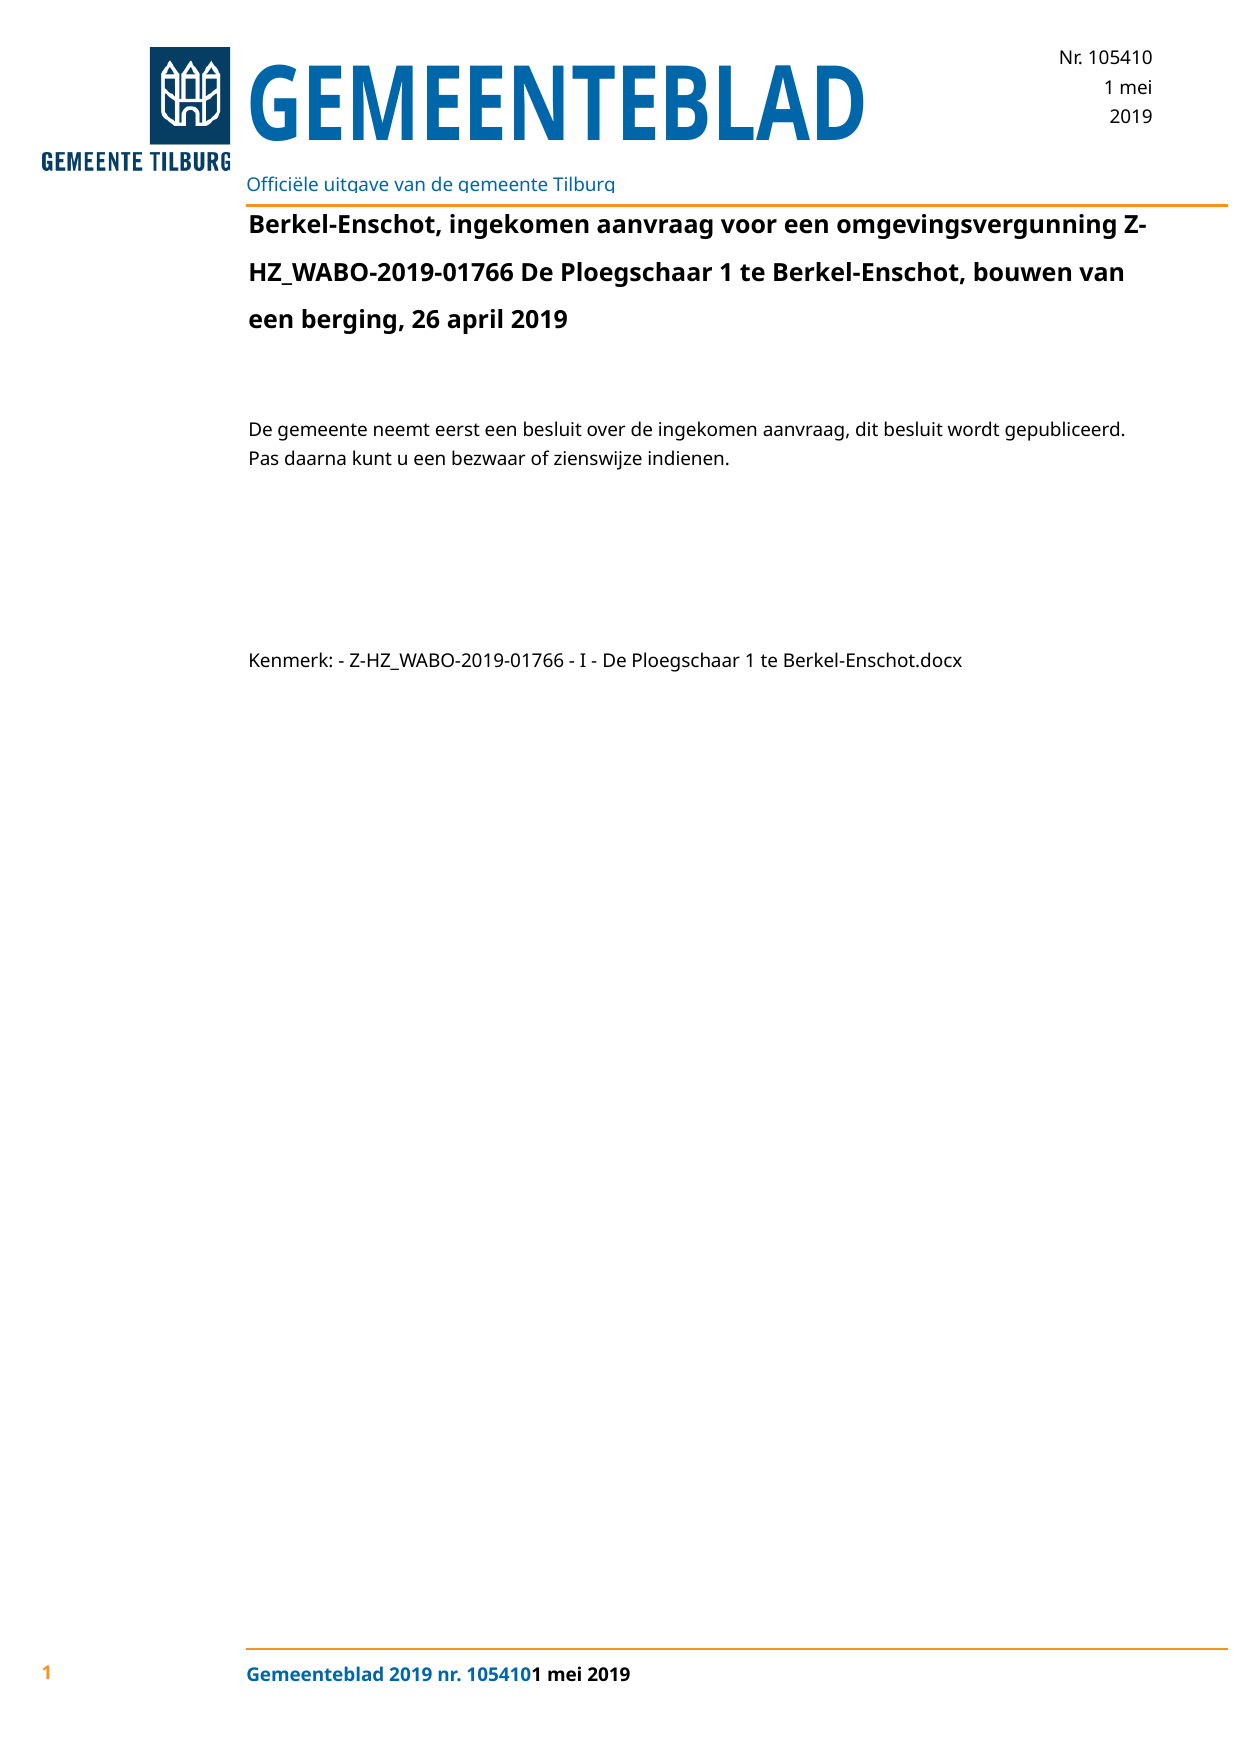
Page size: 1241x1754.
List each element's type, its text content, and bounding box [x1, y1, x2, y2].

picture [41, 47, 231, 172]
text De gemeente neemt eerst een besluit over de ingekomen aanvraag, dit besluit wordt gepubliceerd. Pas daarna kunt u een bezwaar of zienswijze indienen. [248, 416, 1152, 471]
text Berkel-Enschot, ingekomen aanvraag voor een omgevingsvergunning Z-HZ_WABO-2019-01766 De Ploegschaar 1 te Berkel-Enschot, bouwen van een berging, 26 april 2019 [248, 207, 1152, 336]
text Kenmerk: - Z-HZ_WABO-2019-01766 - I - De Ploegschaar 1 te Berkel-Enschot.docx [248, 647, 1152, 673]
